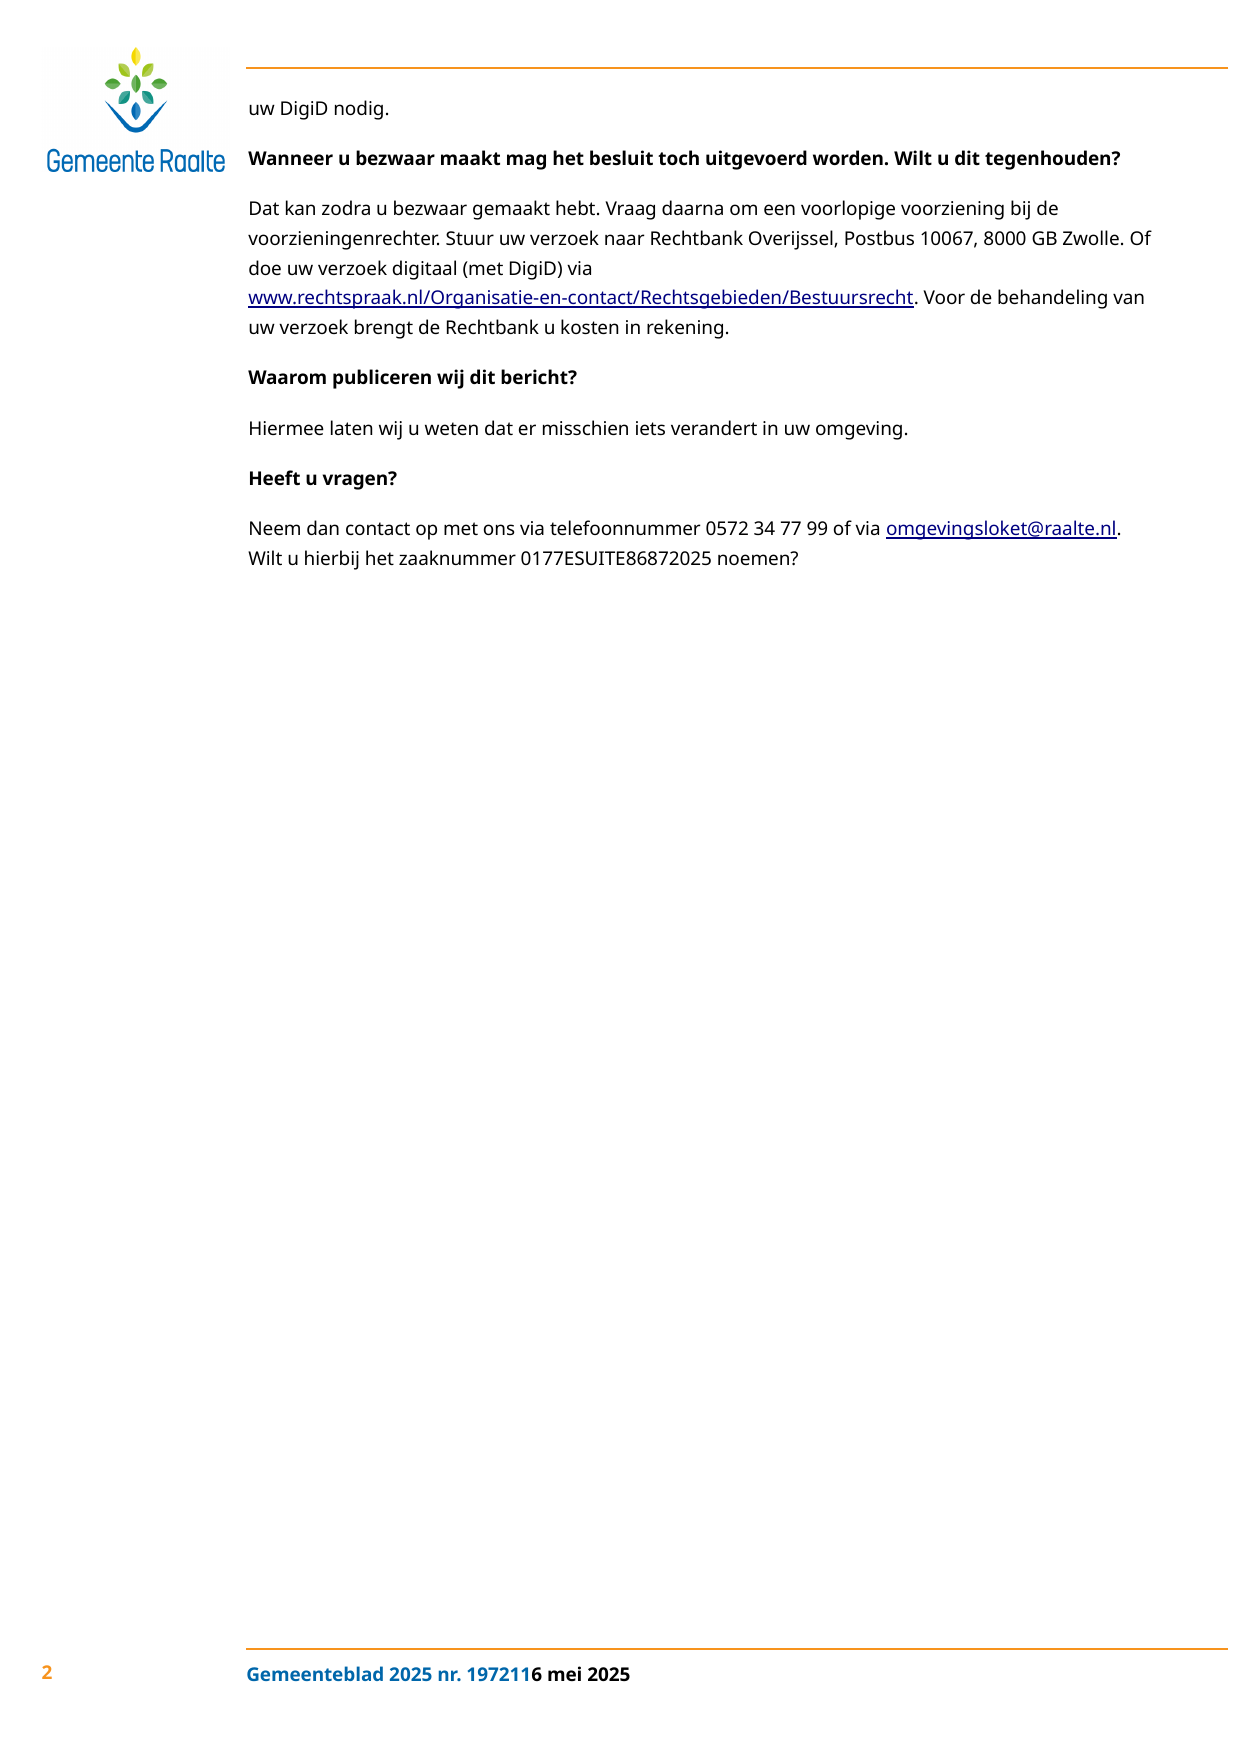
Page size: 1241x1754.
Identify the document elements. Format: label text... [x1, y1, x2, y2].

text Heeft u vragen? [248, 465, 1152, 491]
picture [41, 47, 231, 172]
text Hiermee laten wij u weten dat er misschien iets verandert in uw omgeving. [248, 415, 1152, 441]
text Dat kan zodra u bezwaar gemaakt hebt. Vraag daarna om een voorlopige voorziening bij de voorzieningenrechter. Stuur uw verzoek naar Rechtbank Overijssel, Postbus 10067, 8000 GB Zwolle. Of doe uw verzoek digitaal (met DigiD) via www.rechtspraak.nl/Organisatie-en-contact/Rechtsgebieden/Bestuursrecht. Voor de behandeling van uw verzoek brengt de Rechtbank u kosten in rekening. [248, 196, 1152, 340]
text Waarom publiceren wij dit bericht? [248, 364, 1152, 390]
text Wanneer u bezwaar maakt mag het besluit toch uitgevoerd worden. Wilt u dit tegenhouden? [248, 145, 1152, 171]
text uw DigiD nodig. [248, 95, 1152, 121]
text Neem dan contact op met ons via telefoonnummer 0572 34 77 99 of via omgevingsloket@raalte.nl. Wilt u hierbij het zaaknummer 0177ESUITE86872025 noemen? [248, 516, 1152, 571]
